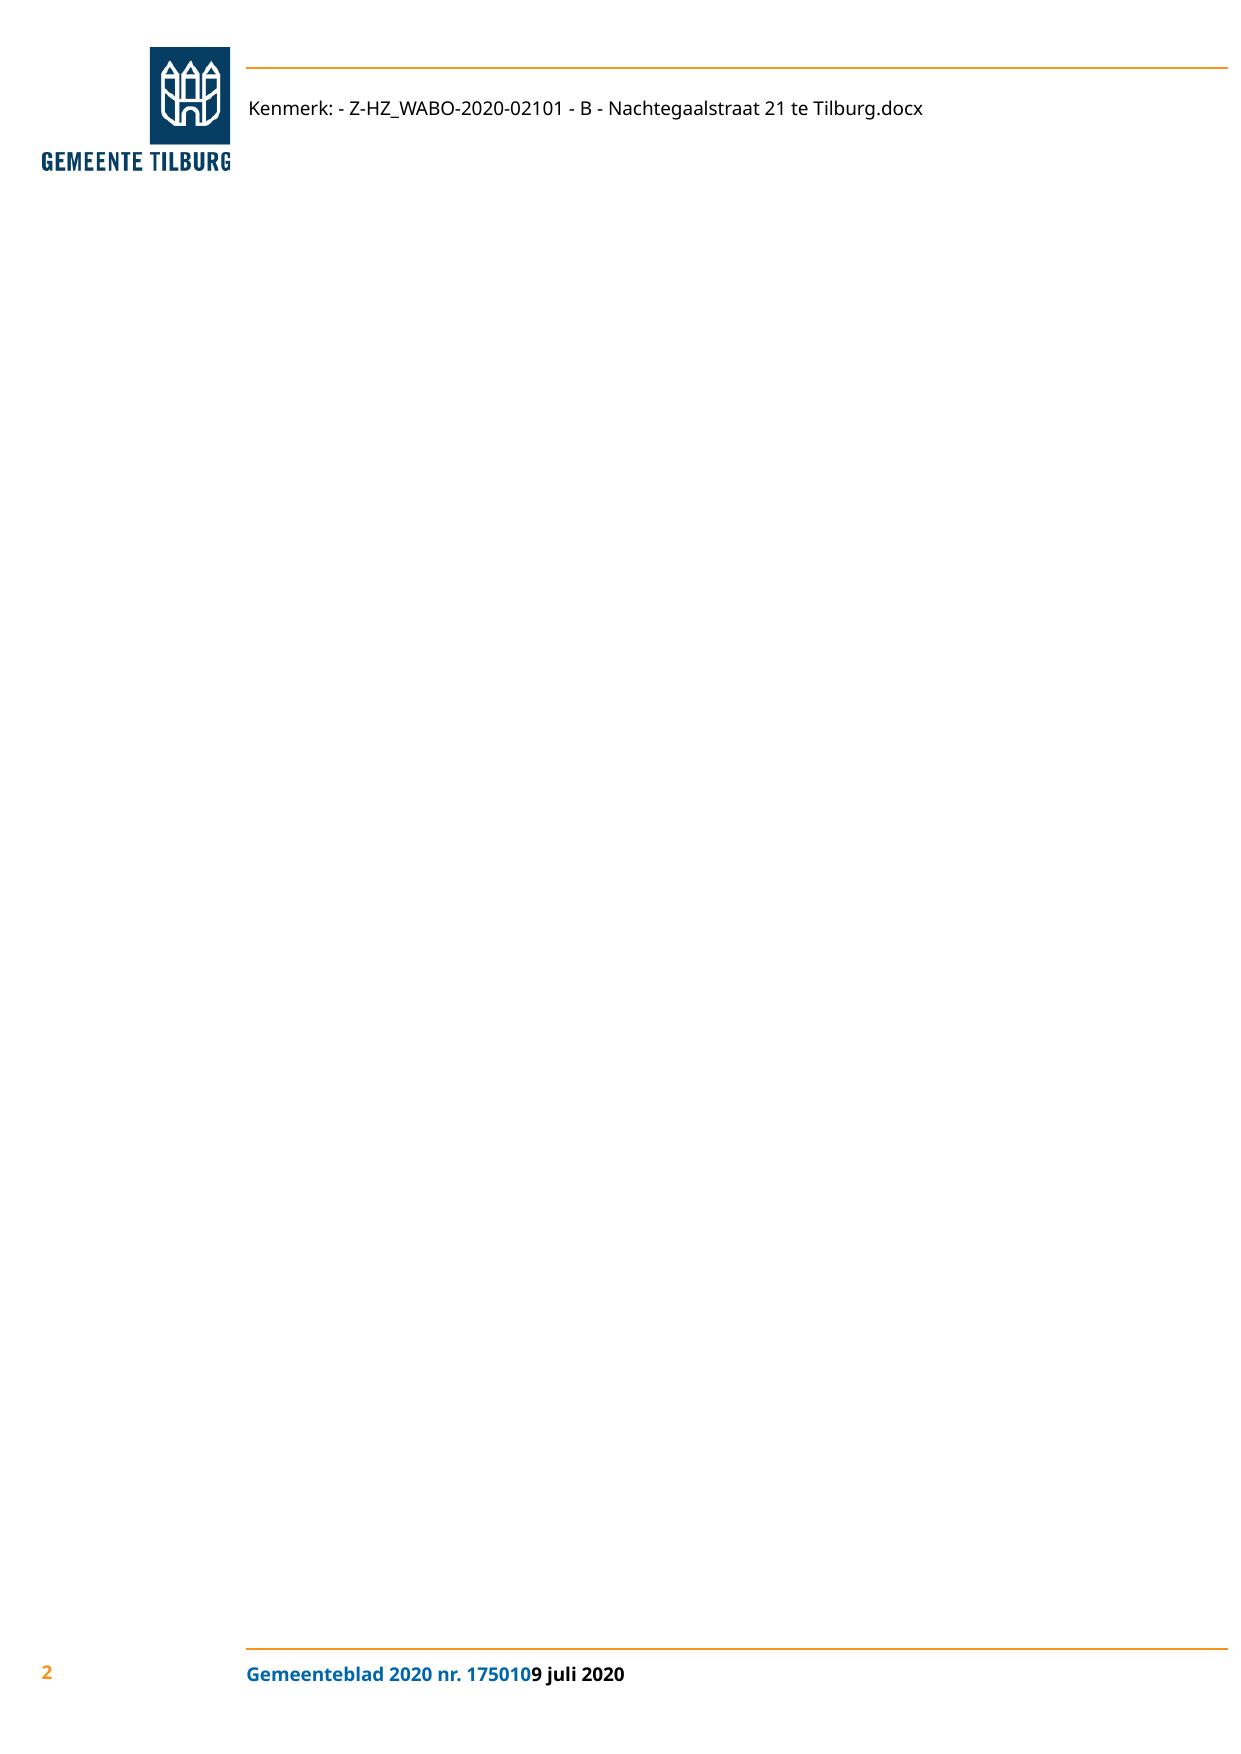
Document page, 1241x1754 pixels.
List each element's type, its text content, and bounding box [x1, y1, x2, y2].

text Kenmerk: - Z-HZ_WABO-2020-02101 - B - Nachtegaalstraat 21 te Tilburg.docx [248, 95, 1152, 121]
picture [41, 47, 231, 172]
